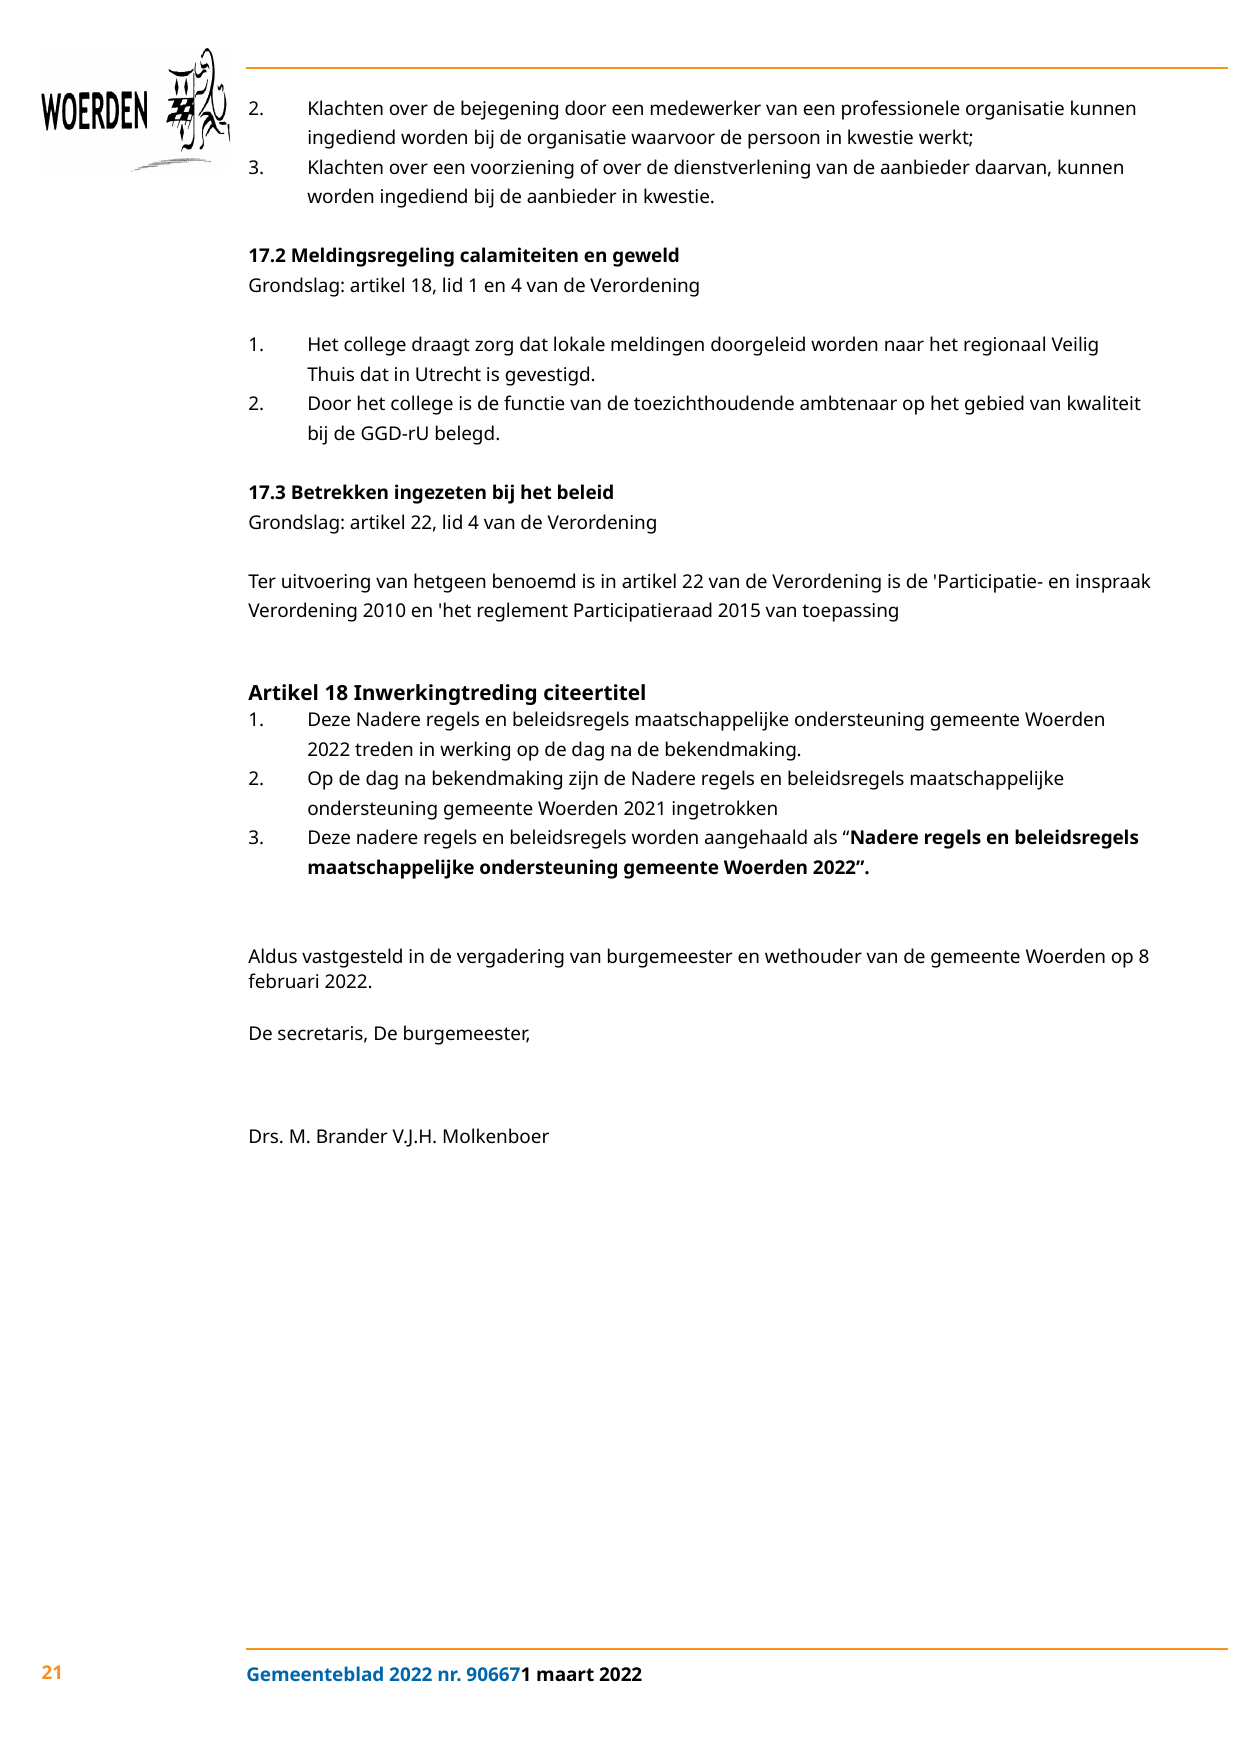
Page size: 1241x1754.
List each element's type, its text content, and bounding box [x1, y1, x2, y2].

text Grondslag: artikel 18, lid 1 en 4 van de Verordening [248, 272, 1152, 298]
text 17.2 Meldingsregeling calamiteiten en geweld [248, 243, 1152, 268]
list Deze nadere regels en beleidsregels worden aangehaald als “Nadere regels en beleidsregels maatschappelijke ondersteuning gemeente Woerden 2022”. [248, 824, 1152, 880]
list Door het college is de functie van de toezichthoudende ambtenaar op het gebied van kwaliteit bij de GGD-rU belegd. [248, 391, 1152, 446]
text De secretaris, De burgemeester, [248, 1020, 1152, 1046]
picture [41, 47, 231, 172]
list Op de dag na bekendmaking zijn de Nadere regels en beleidsregels maatschappelijke ondersteuning gemeente Woerden 2021 ingetrokken [248, 765, 1152, 821]
text Artikel 18 Inwerkingtreding citeertitel [248, 678, 1152, 706]
list Klachten over de bejegening door een medewerker van een professionele organisatie kunnen ingediend worden bij de organisatie waarvoor de persoon in kwestie werkt; [248, 95, 1152, 150]
list Klachten over een voorziening of over de dienstverlening van de aanbieder daarvan, kunnen worden ingediend bij de aanbieder in kwestie. [248, 154, 1152, 209]
text Drs. M. Brander V.J.H. Molkenboer [248, 1123, 1152, 1149]
text Ter uitvoering van hetgeen benoemd is in artikel 22 van de Verordening is de 'Participatie- en inspraak Verordening 2010 en 'het reglement Participatieraad 2015 van toepassing [248, 568, 1152, 623]
text Grondslag: artikel 22, lid 4 van de Verordening [248, 509, 1152, 535]
list Deze Nadere regels en beleidsregels maatschappelijke ondersteuning gemeente Woerden 2022 treden in werking op de dag na de bekendmaking. [248, 706, 1152, 761]
list Het college draagt zorg dat lokale meldingen doorgeleid worden naar het regionaal Veilig Thuis dat in Utrecht is gevestigd. [248, 331, 1152, 387]
text 17.3 Betrekken ingezeten bij het beleid [248, 479, 1152, 505]
text Aldus vastgesteld in de vergadering van burgemeester en wethouder van de gemeente Woerden op 8 februari 2022. [248, 943, 1152, 994]
